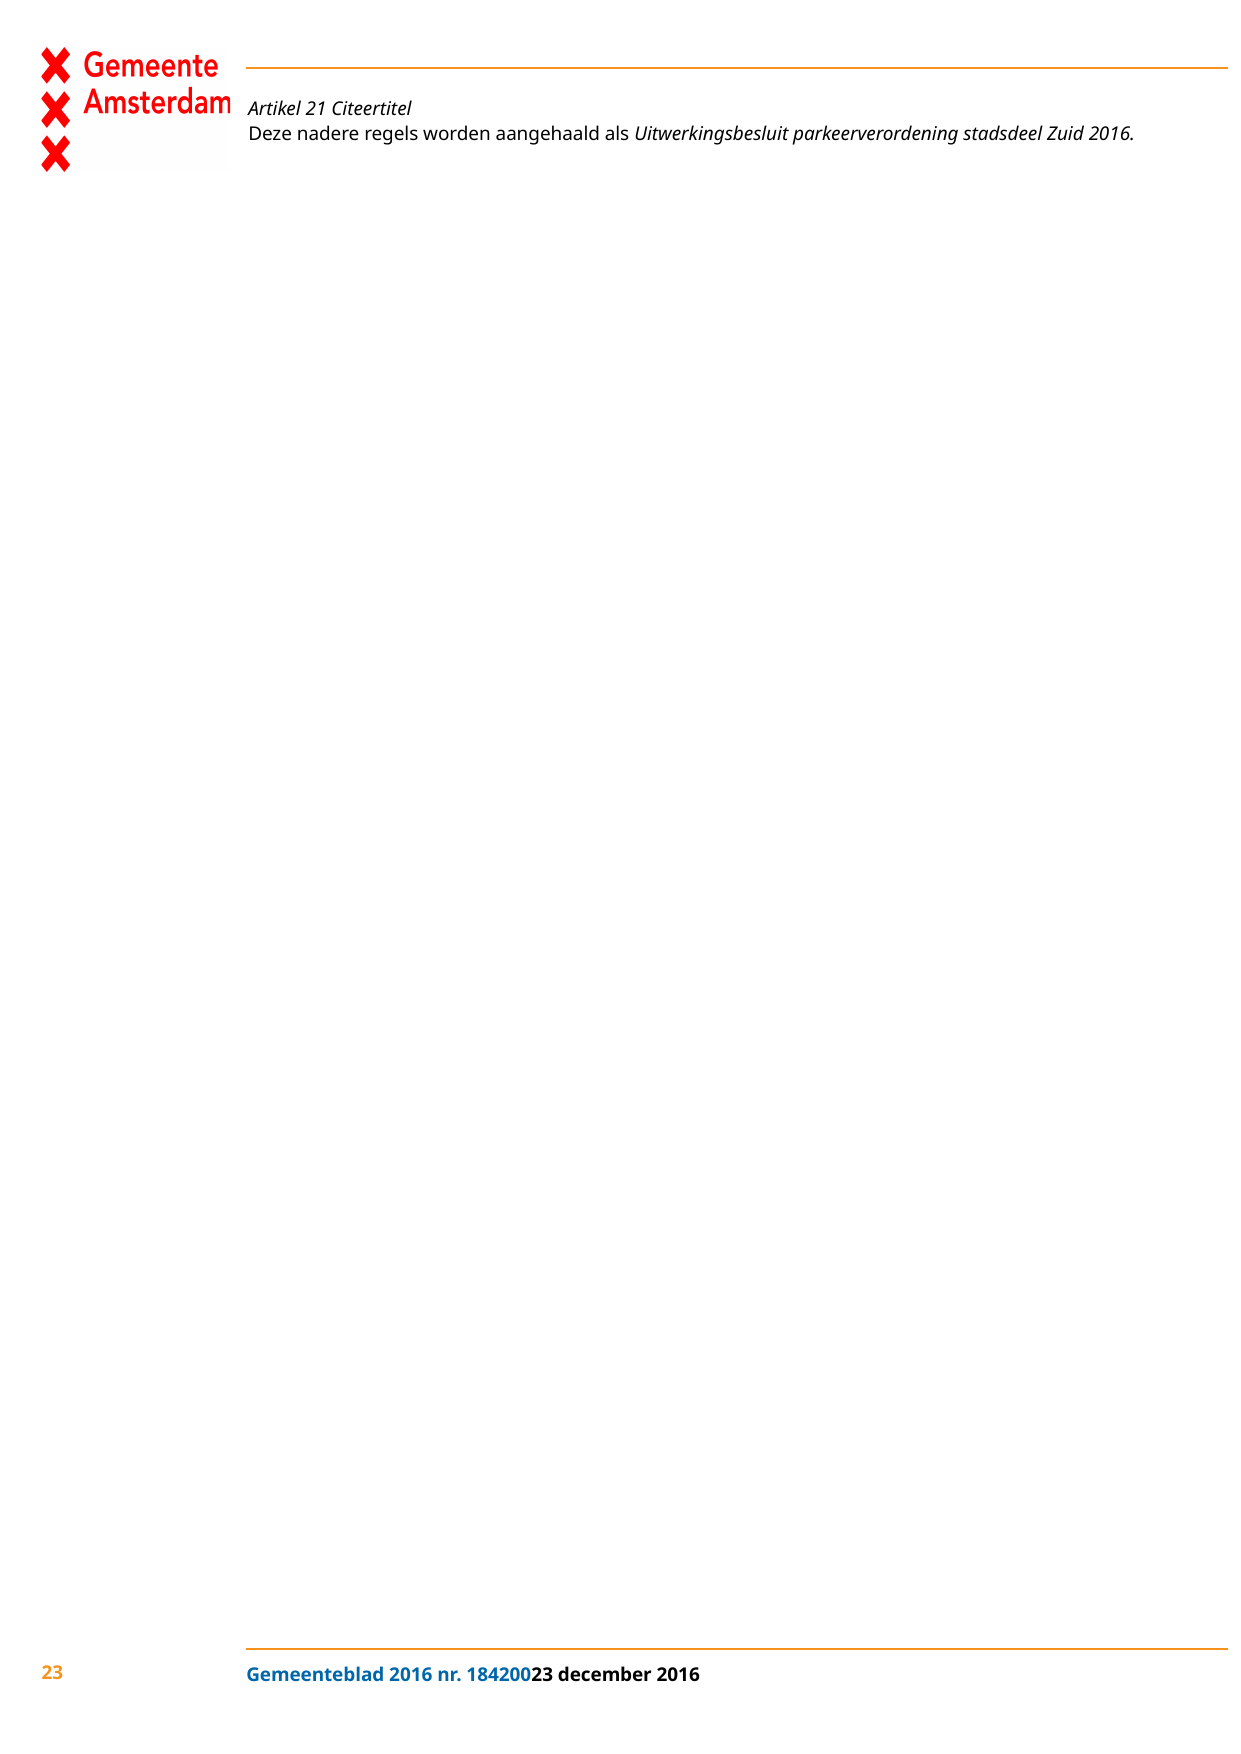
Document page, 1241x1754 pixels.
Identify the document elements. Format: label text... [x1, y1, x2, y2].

text Artikel 21 Citeertitel [248, 95, 1152, 121]
text Deze nadere regels worden aangehaald als Uitwerkingsbesluit parkeerverordening stadsdeel Zuid 2016. [248, 121, 1152, 146]
picture [41, 47, 231, 172]
